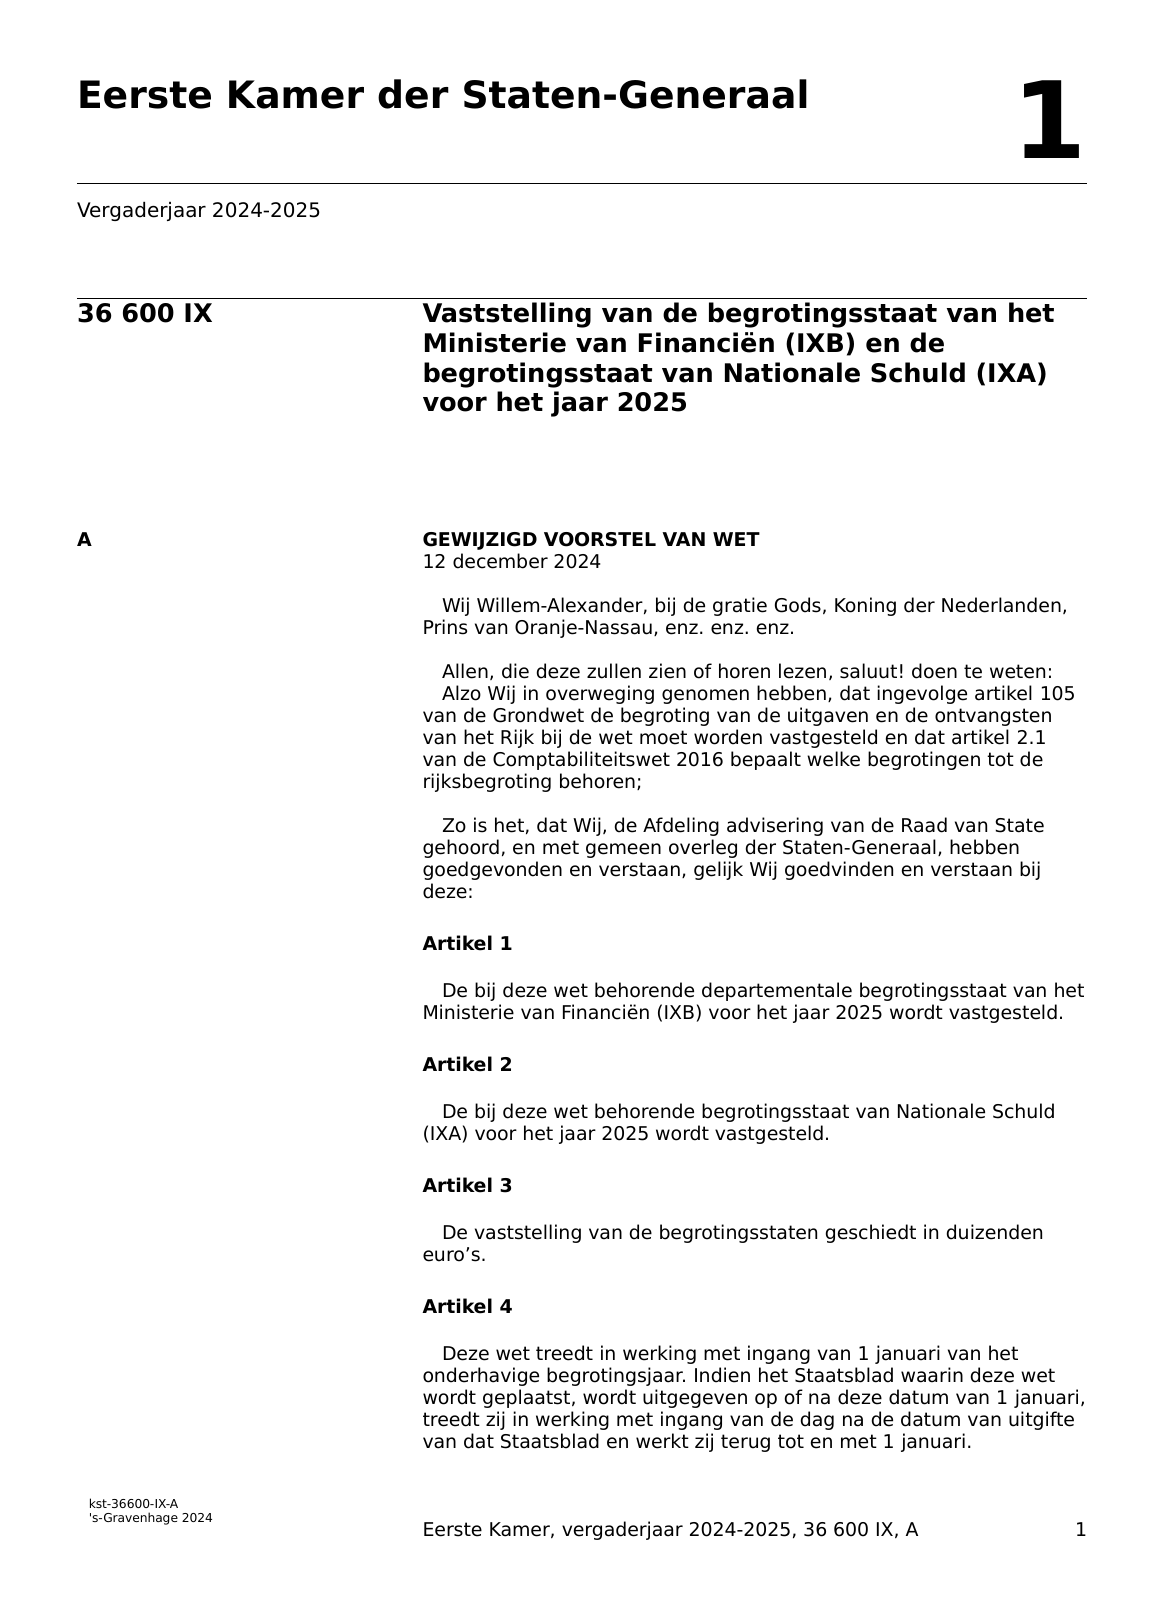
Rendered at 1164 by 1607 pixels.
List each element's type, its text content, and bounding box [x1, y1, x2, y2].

text 12 december 2024 [422, 551, 1087, 573]
subtitle Artikel 4 [422, 1296, 1087, 1318]
text Alzo Wij in overweging genomen hebben, dat ingevolge artikel 105 van de Grondwet de begroting van de uitgaven en de ontvangsten van het Rijk bij de wet moet worden vastgesteld en dat artikel 2.1 van de Comptabiliteitswet 2016 bepaalt welke begrotingen tot de rijksbegroting behoren; [422, 683, 1087, 793]
subtitle Artikel 2 [422, 1054, 1087, 1076]
text Allen, die deze zullen zien of horen lezen, saluut! doen te weten: [422, 661, 1087, 683]
text De vaststelling van de begrotingsstaten geschiedt in duizenden euro’s. [422, 1222, 1087, 1266]
subtitle Artikel 3 [422, 1175, 1087, 1197]
text De bij deze wet behorende begrotingsstaat van Nationale Schuld (IXA) voor het jaar 2025 wordt vastgesteld. [422, 1101, 1087, 1145]
table_header Eerste Kamer der Staten-Generaal [77, 59, 886, 183]
text De bij deze wet behorende departementale begrotingsstaat van het Ministerie van Financiën (IXB) voor het jaar 2025 wordt vastgesteld. [422, 980, 1087, 1024]
text kst-36600-IX-A [88, 1497, 323, 1511]
subtitle Artikel 1 [422, 933, 1087, 955]
text 's-Gravenhage 2024 [88, 1511, 323, 1525]
text Deze wet treedt in werking met ingang van 1 januari van het onderhavige begrotingsjaar. Indien het Staatsblad waarin deze wet wordt geplaatst, wordt uitgegeven op of na deze datum van 1 januari, treedt zij in werking met ingang van de dag na de datum van uitgifte van dat Staatsblad en werkt zij terug tot en met 1 januari. [422, 1343, 1087, 1453]
table_cell Vergaderjaar 2024-2025 [77, 184, 1087, 298]
text Wij Willem-Alexander, bij de gratie Gods, Koning der Nederlanden, Prins van Oranje-Nassau, enz. enz. enz. [422, 595, 1087, 639]
table_header 1 [886, 59, 1087, 183]
subtitle 36 600 IX Vaststelling van de begrotingsstaat van het Ministerie van Financiën (IXB) en de begrotingsstaat van Nationale Schuld (IXA) voor het jaar 2025 [77, 299, 1087, 418]
subtitle A GEWIJZIGD VOORSTEL VAN WET [77, 529, 1087, 551]
text Zo is het, dat Wij, de Afdeling advisering van de Raad van State gehoord, en met gemeen overleg der Staten-Generaal, hebben goedgevonden en verstaan, gelijk Wij goedvinden en verstaan bij deze: [422, 815, 1087, 903]
